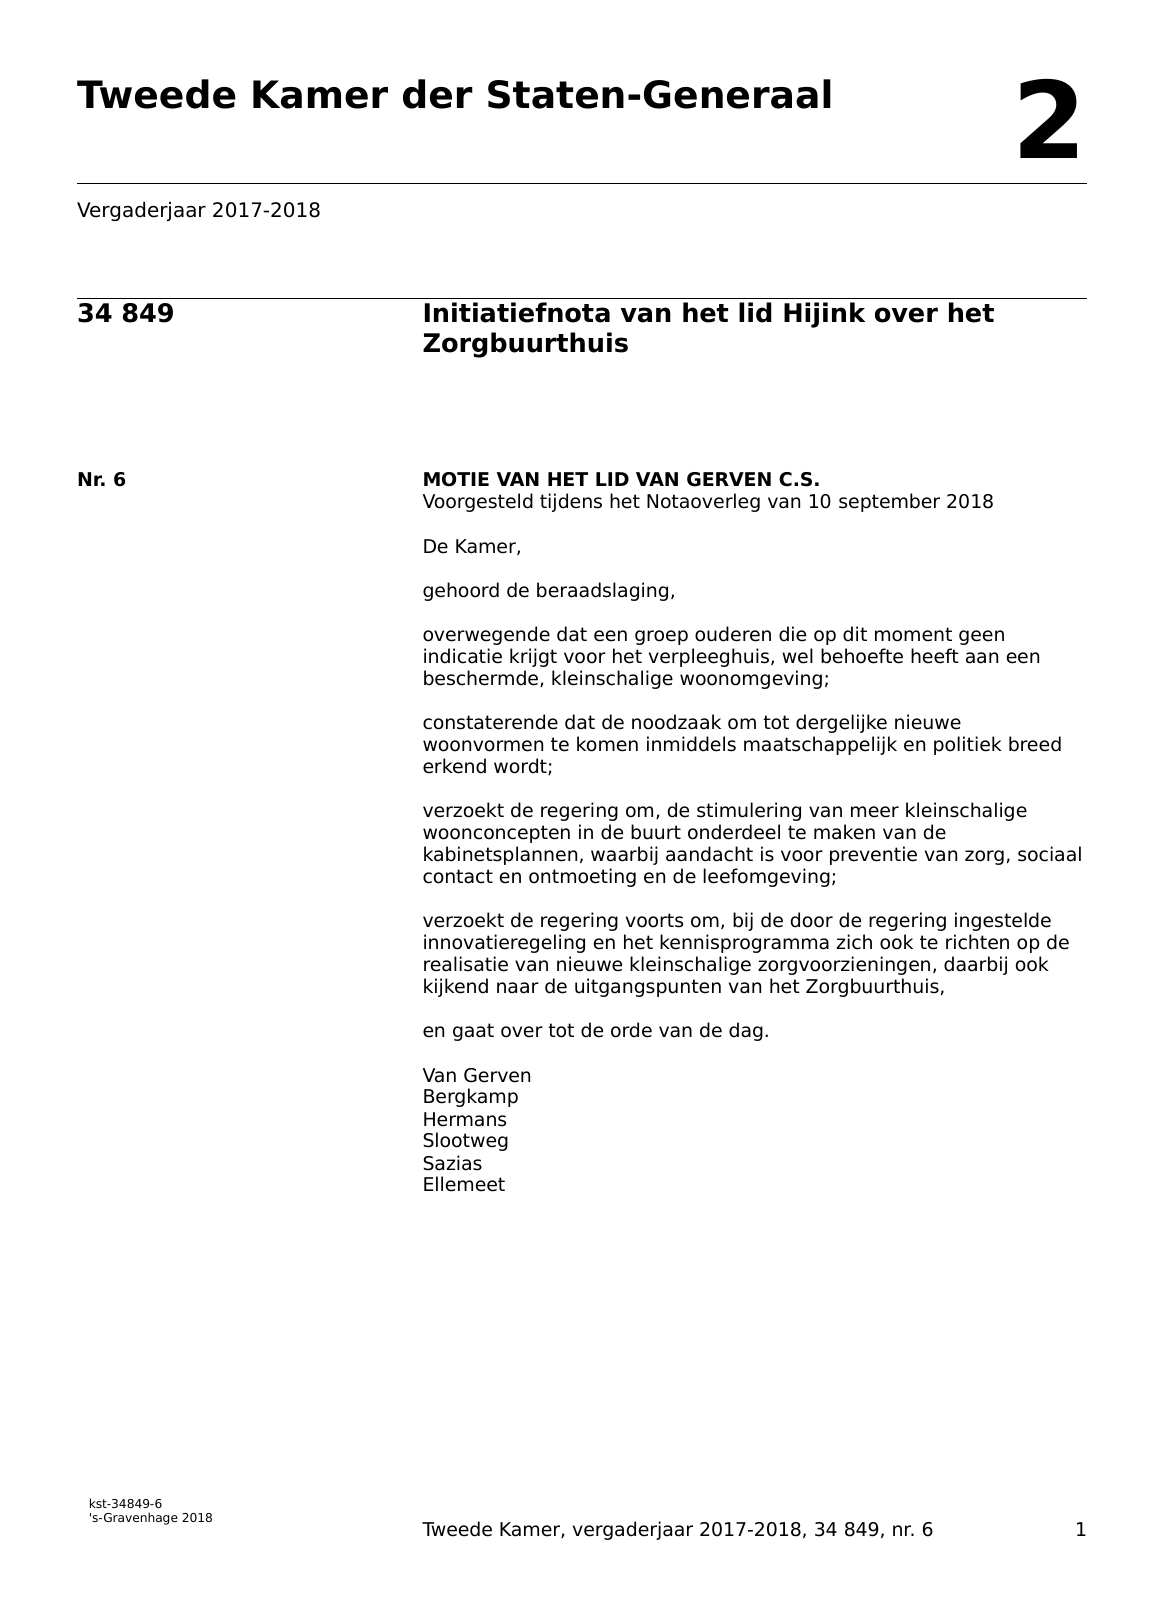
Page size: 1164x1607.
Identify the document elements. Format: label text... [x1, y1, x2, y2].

text overwegende dat een groep ouderen die op dit moment geen indicatie krijgt voor het verpleeghuis, wel behoefte heeft aan een beschermde, kleinschalige woonomgeving; [422, 624, 1087, 690]
table_cell Vergaderjaar 2017-2018 [77, 184, 1087, 298]
text Hermans [422, 1108, 1087, 1130]
text Ellemeet [422, 1174, 1087, 1196]
text Voorgesteld tijdens het Notaoverleg van 10 september 2018 [422, 491, 1087, 513]
text De Kamer, [422, 536, 1087, 557]
text gehoord de beraadslaging, [422, 580, 1087, 602]
text Slootweg [422, 1130, 1087, 1152]
table_header 2 [886, 59, 1087, 183]
text Bergkamp [422, 1086, 1087, 1108]
text en gaat over tot de orde van de dag. [422, 1020, 1087, 1042]
subtitle 34 849 Initiatiefnota van het lid Hijink over het Zorgbuurthuis [77, 299, 1087, 358]
text kst-34849-6 [88, 1497, 323, 1511]
text verzoekt de regering om, de stimulering van meer kleinschalige woonconcepten in de buurt onderdeel te maken van de kabinetsplannen, waarbij aandacht is voor preventie van zorg, sociaal contact en ontmoeting en de leefomgeving; [422, 800, 1087, 888]
text verzoekt de regering voorts om, bij de door de regering ingestelde innovatieregeling en het kennisprogramma zich ook te richten op de realisatie van nieuwe kleinschalige zorgvoorzieningen, daarbij ook kijkend naar de uitgangspunten van het Zorgbuurthuis, [422, 910, 1087, 998]
text 's-Gravenhage 2018 [88, 1511, 323, 1525]
text Van Gerven [422, 1064, 1087, 1086]
text constaterende dat de noodzaak om tot dergelijke nieuwe woonvormen te komen inmiddels maatschappelijk en politiek breed erkend wordt; [422, 712, 1087, 778]
table_header Tweede Kamer der Staten-Generaal [77, 59, 886, 183]
subtitle Nr. 6 MOTIE VAN HET LID VAN GERVEN C.S. [77, 469, 1087, 491]
text Sazias [422, 1152, 1087, 1174]
